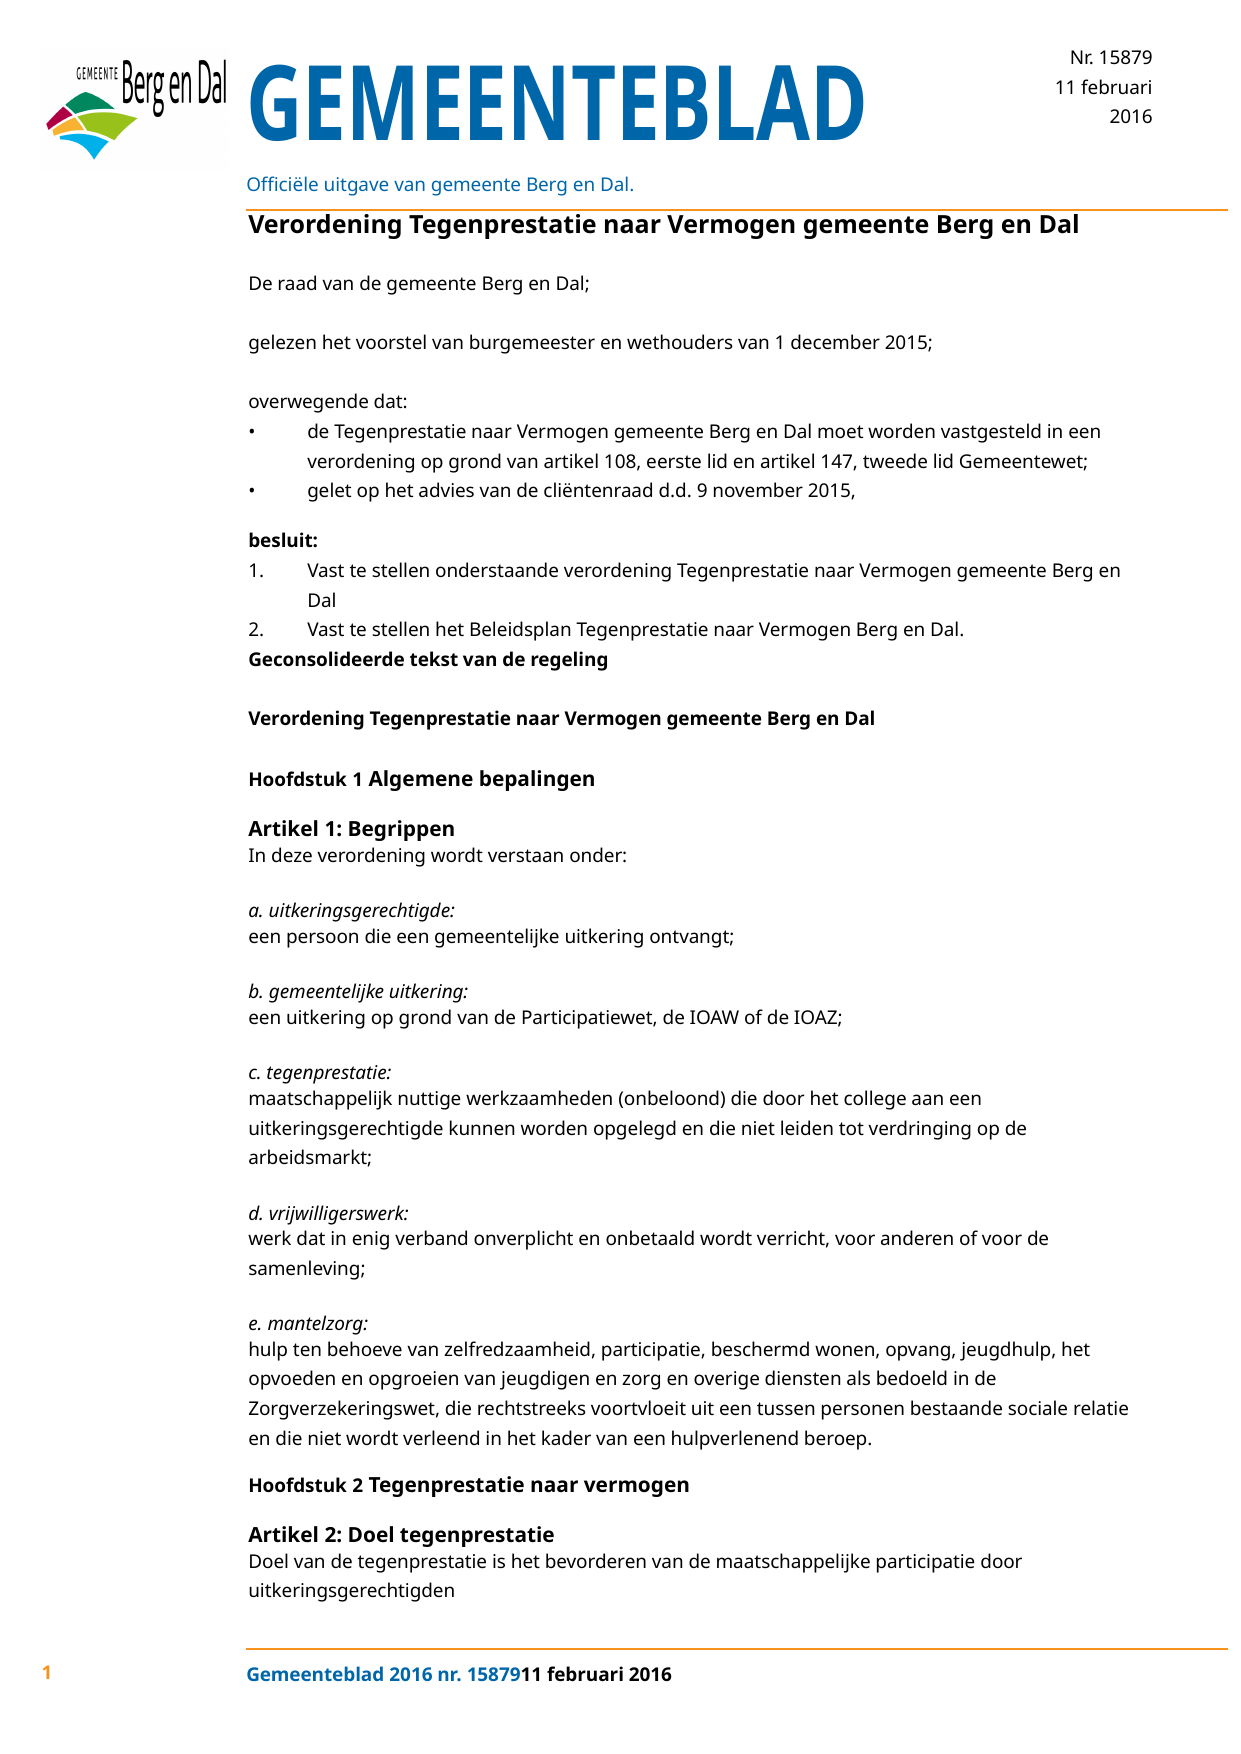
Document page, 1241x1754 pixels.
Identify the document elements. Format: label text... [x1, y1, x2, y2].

text maatschappelijk nuttige werkzaamheden (onbeloond) die door het college aan een uitkeringsgerechtigde kunnen worden opgelegd en die niet leiden tot verdringing op de arbeidsmarkt; [248, 1085, 1152, 1170]
text Doel van de tegenprestatie is het bevorderen van de maatschappelijke participatie door uitkeringsgerechtigden [248, 1548, 1152, 1603]
text Hoofdstuk 1 Algemene bepalingen [248, 764, 1152, 793]
text c. tegenprestatie: [248, 1059, 1152, 1085]
text a. uitkeringsgerechtigde: [248, 897, 1152, 923]
text overwegende dat: [248, 389, 1152, 414]
list Vast te stellen het Beleidsplan Tegenprestatie naar Vermogen Berg en Dal. [248, 616, 1152, 642]
text d. vrijwilligerswerk: [248, 1200, 1152, 1225]
text De raad van de gemeente Berg en Dal; [248, 270, 1152, 296]
text Artikel 1: Begrippen [248, 814, 1152, 842]
list Vast te stellen onderstaande verordening Tegenprestatie naar Vermogen gemeente Berg en Dal [248, 557, 1152, 613]
text Verordening Tegenprestatie naar Vermogen gemeente Berg en Dal [248, 705, 1152, 731]
list gelet op het advies van de cliëntenraad d.d. 9 november 2015, [248, 477, 1152, 503]
text Geconsolideerde tekst van de regeling [248, 646, 1152, 672]
text besluit: [248, 528, 1152, 553]
text een uitkering op grond van de Participatiewet, de IOAW of de IOAZ; [248, 1004, 1152, 1030]
picture [41, 47, 231, 172]
text een persoon die een gemeentelijke uitkering ontvangt; [248, 923, 1152, 949]
text gelezen het voorstel van burgemeester en wethouders van 1 december 2015; [248, 329, 1152, 355]
text Artikel 2: Doel tegenprestatie [248, 1520, 1152, 1548]
list de Tegenprestatie naar Vermogen gemeente Berg en Dal moet worden vastgesteld in een verordening op grond van artikel 108, eerste lid en artikel 147, tweede lid Gemeentewet; [248, 418, 1152, 473]
text hulp ten behoeve van zelfredzaamheid, participatie, beschermd wonen, opvang, jeugdhulp, het opvoeden en opgroeien van jeugdigen en zorg en overige diensten als bedoeld in de Zorgverzekeringswet, die rechtstreeks voortvloeit uit een tussen personen bestaande sociale relatie en die niet wordt verleend in het kader van een hulpverlenend beroep. [248, 1336, 1152, 1451]
text Hoofdstuk 2 Tegenprestatie naar vermogen [248, 1470, 1152, 1499]
text In deze verordening wordt verstaan onder: [248, 842, 1152, 868]
text e. mantelzorg: [248, 1310, 1152, 1336]
text werk dat in enig verband onverplicht en onbetaald wordt verricht, voor anderen of voor de samenleving; [248, 1225, 1152, 1281]
text Verordening Tegenprestatie naar Vermogen gemeente Berg en Dal [248, 211, 1152, 241]
text b. gemeentelijke uitkering: [248, 978, 1152, 1004]
